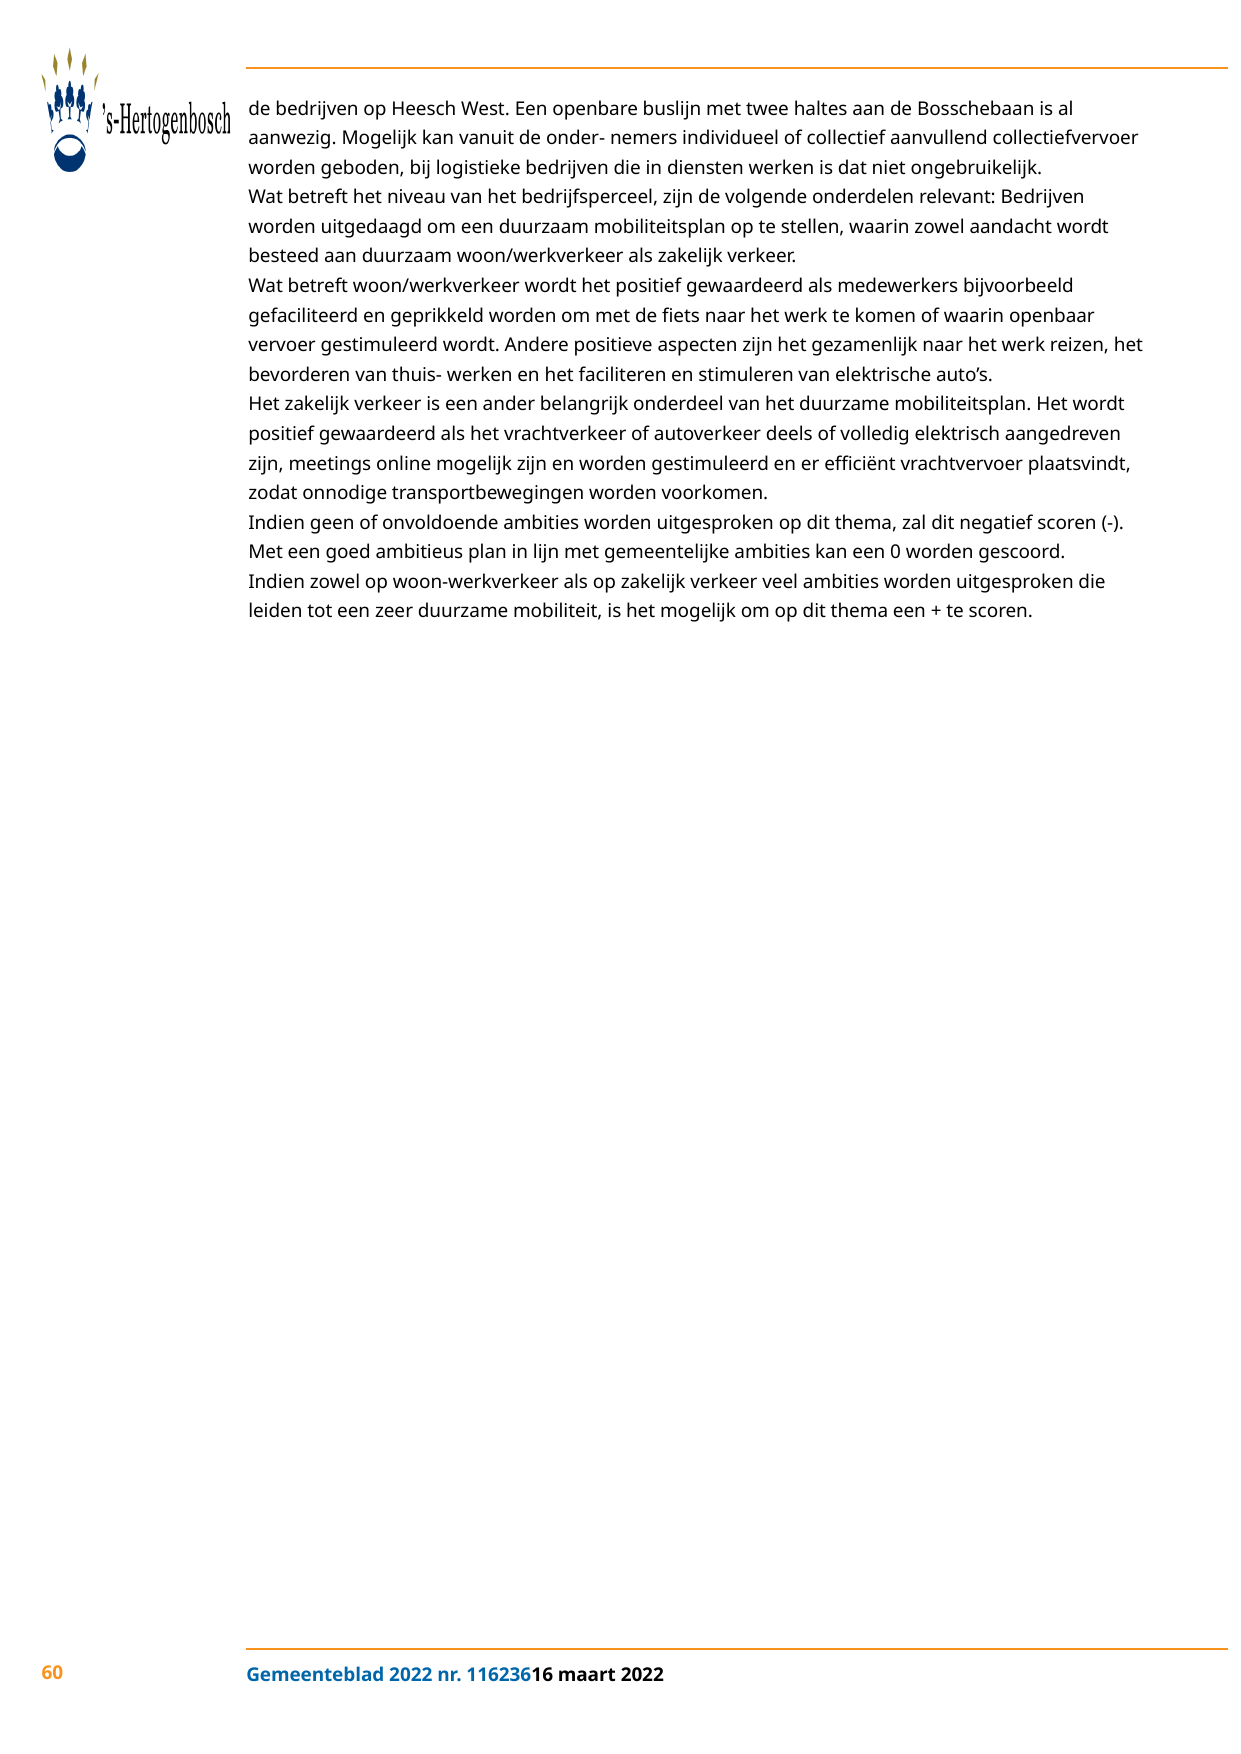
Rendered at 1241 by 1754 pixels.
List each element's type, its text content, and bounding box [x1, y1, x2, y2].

text Het zakelijk verkeer is een ander belangrijk onderdeel van het duurzame mobiliteitsplan. Het wordt positief gewaardeerd als het vrachtverkeer of autoverkeer deels of volledig elektrisch aangedreven zijn, meetings online mogelijk zijn en worden gestimuleerd en er efficiënt vrachtvervoer plaatsvindt, zodat onnodige transportbewegingen worden voorkomen. [248, 391, 1152, 505]
text Wat betreft woon/werkverkeer wordt het positief gewaardeerd als medewerkers bijvoorbeeld gefaciliteerd en geprikkeld worden om met de fiets naar het werk te komen of waarin openbaar vervoer gestimuleerd wordt. Andere positieve aspecten zijn het gezamenlijk naar het werk reizen, het bevorderen van thuis- werken en het faciliteren en stimuleren van elektrische auto’s. [248, 272, 1152, 387]
text de bedrijven op Heesch West. Een openbare buslijn met twee haltes aan de Bosschebaan is al aanwezig. Mogelijk kan vanuit de onder- nemers individueel of collectief aanvullend collectiefvervoer worden geboden, bij logistieke bedrijven die in diensten werken is dat niet ongebruikelijk. [248, 95, 1152, 180]
text Indien geen of onvoldoende ambities worden uitgesproken op dit thema, zal dit negatief scoren (-). Met een goed ambitieus plan in lijn met gemeentelijke ambities kan een 0 worden gescoord. [248, 509, 1152, 564]
picture [41, 47, 231, 172]
text Indien zowel op woon-werkverkeer als op zakelijk verkeer veel ambities worden uitgesproken die leiden tot een zeer duurzame mobiliteit, is het mogelijk om op dit thema een + te scoren. [248, 568, 1152, 623]
text Wat betreft het niveau van het bedrijfsperceel, zijn de volgende onderdelen relevant: Bedrijven worden uitgedaagd om een duurzaam mobiliteitsplan op te stellen, waarin zowel aandacht wordt besteed aan duurzaam woon/werkverkeer als zakelijk verkeer. [248, 183, 1152, 268]
